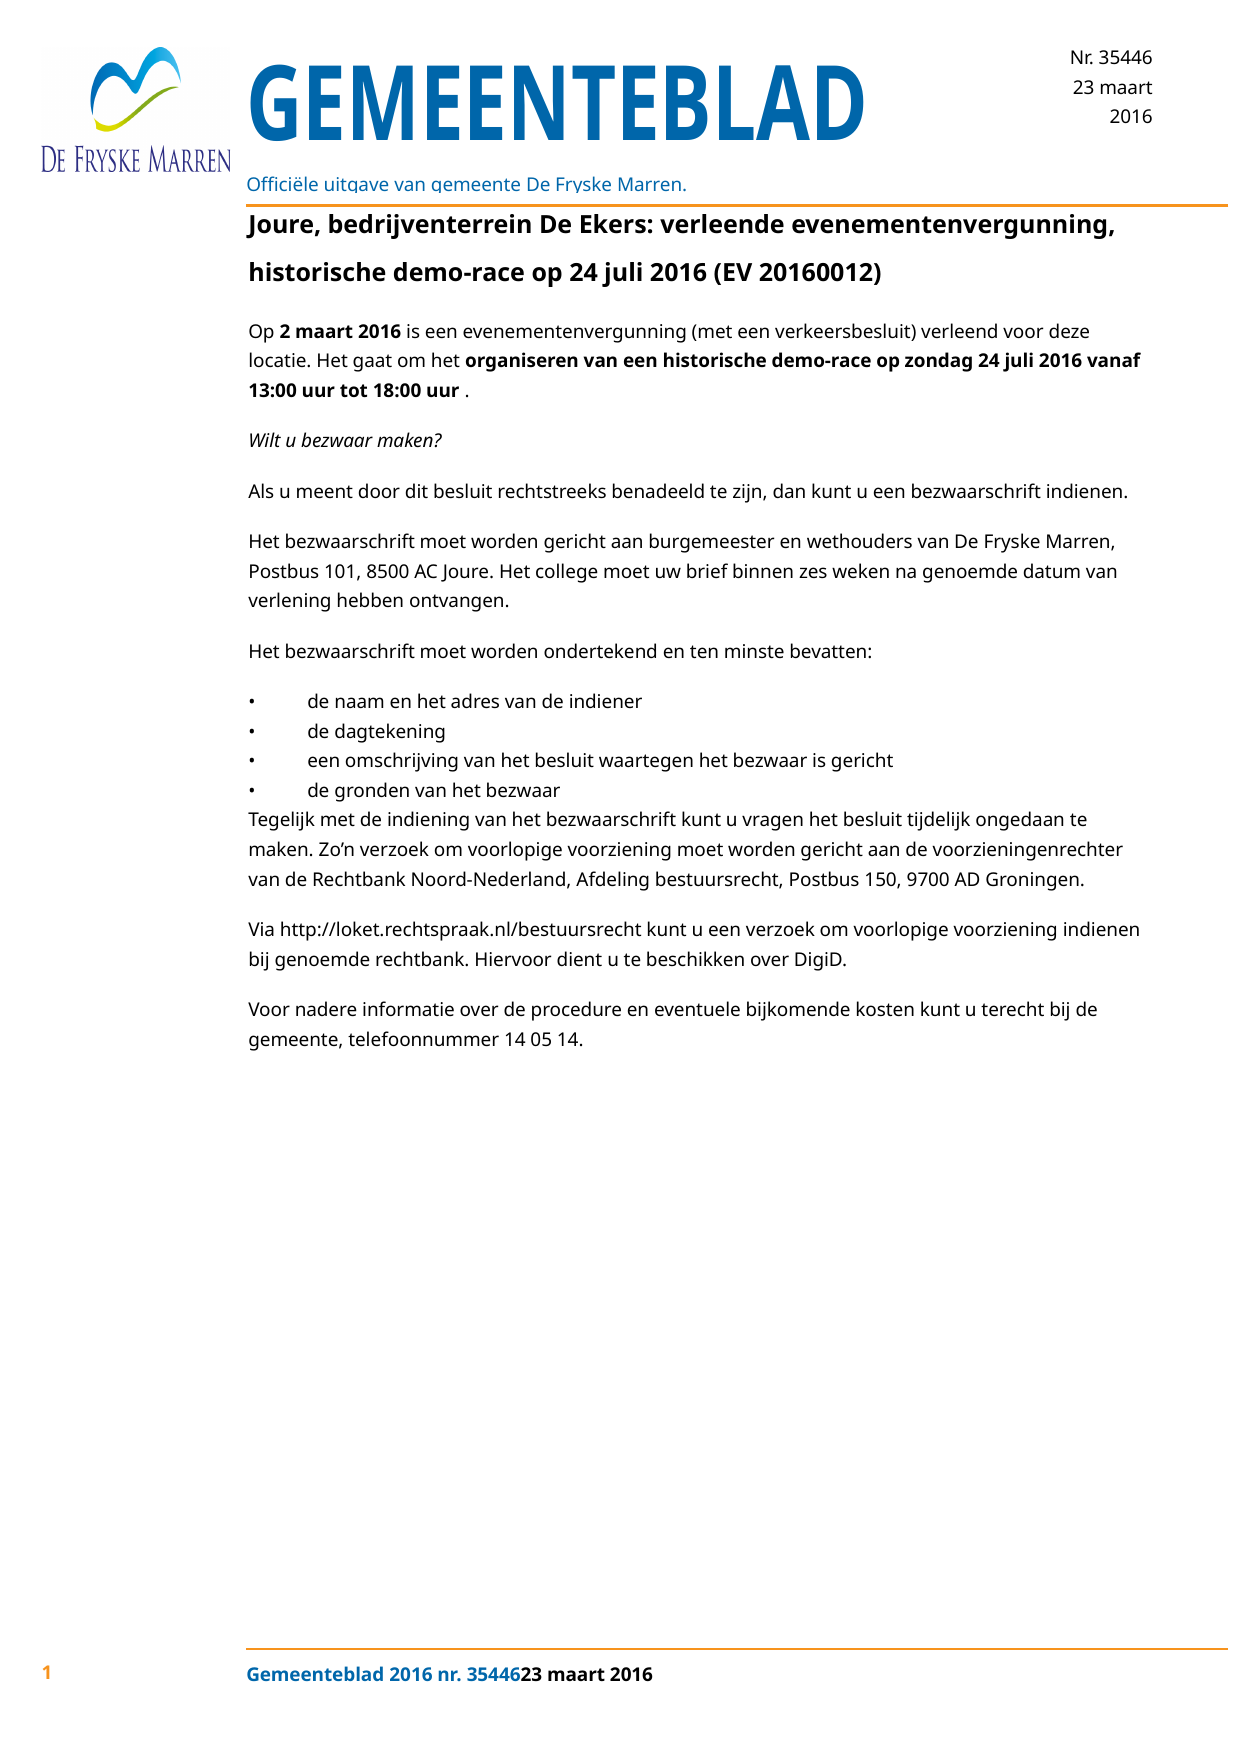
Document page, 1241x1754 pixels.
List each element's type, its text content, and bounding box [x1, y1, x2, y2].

text Als u meent door dit besluit rechtstreeks benadeeld te zijn, dan kunt u een bezwaarschrift indienen. [248, 478, 1152, 504]
text Via http://loket.rechtspraak.nl/bestuursrecht kunt u een verzoek om voorlopige voorziening indienen bij genoemde rechtbank. Hiervoor dient u te beschikken over DigiD. [248, 916, 1152, 972]
text Het bezwaarschrift moet worden ondertekend en ten minste bevatten: [248, 638, 1152, 664]
text Op 2 maart 2016 is een evenementenvergunning (met een verkeersbesluit) verleend voor deze locatie. Het gaat om het organiseren van een historische demo-race op zondag 24 juli 2016 vanaf 13:00 uur tot 18:00 uur . [248, 318, 1152, 403]
text Het bezwaarschrift moet worden gericht aan burgemeester en wethouders van De Fryske Marren, Postbus 101, 8500 AC Joure. Het college moet uw brief binnen zes weken na genoemde datum van verlening hebben ontvangen. [248, 528, 1152, 613]
list de naam en het adres van de indiener [248, 688, 1152, 714]
list de gronden van het bezwaar [248, 777, 1152, 803]
text Tegelijk met de indiening van het bezwaarschrift kunt u vragen het besluit tijdelijk ongedaan te maken. Zo’n verzoek om voorlopige voorziening moet worden gericht aan de voorzieningenrechter van de Rechtbank Noord-Nederland, Afdeling bestuursrecht, Postbus 150, 9700 AD Groningen. [248, 807, 1152, 892]
picture [41, 47, 231, 172]
text Voor nadere informatie over de procedure en eventuele bijkomende kosten kunt u terecht bij de gemeente, telefoonnummer 14 05 14. [248, 996, 1152, 1052]
text Joure, bedrijventerrein De Ekers: verleende evenementenvergunning, historische demo-race op 24 juli 2016 (EV 20160012) [248, 207, 1152, 288]
text Wilt u bezwaar maken? [248, 427, 1152, 453]
list een omschrijving van het besluit waartegen het bezwaar is gericht [248, 747, 1152, 773]
list de dagtekening [248, 718, 1152, 744]
